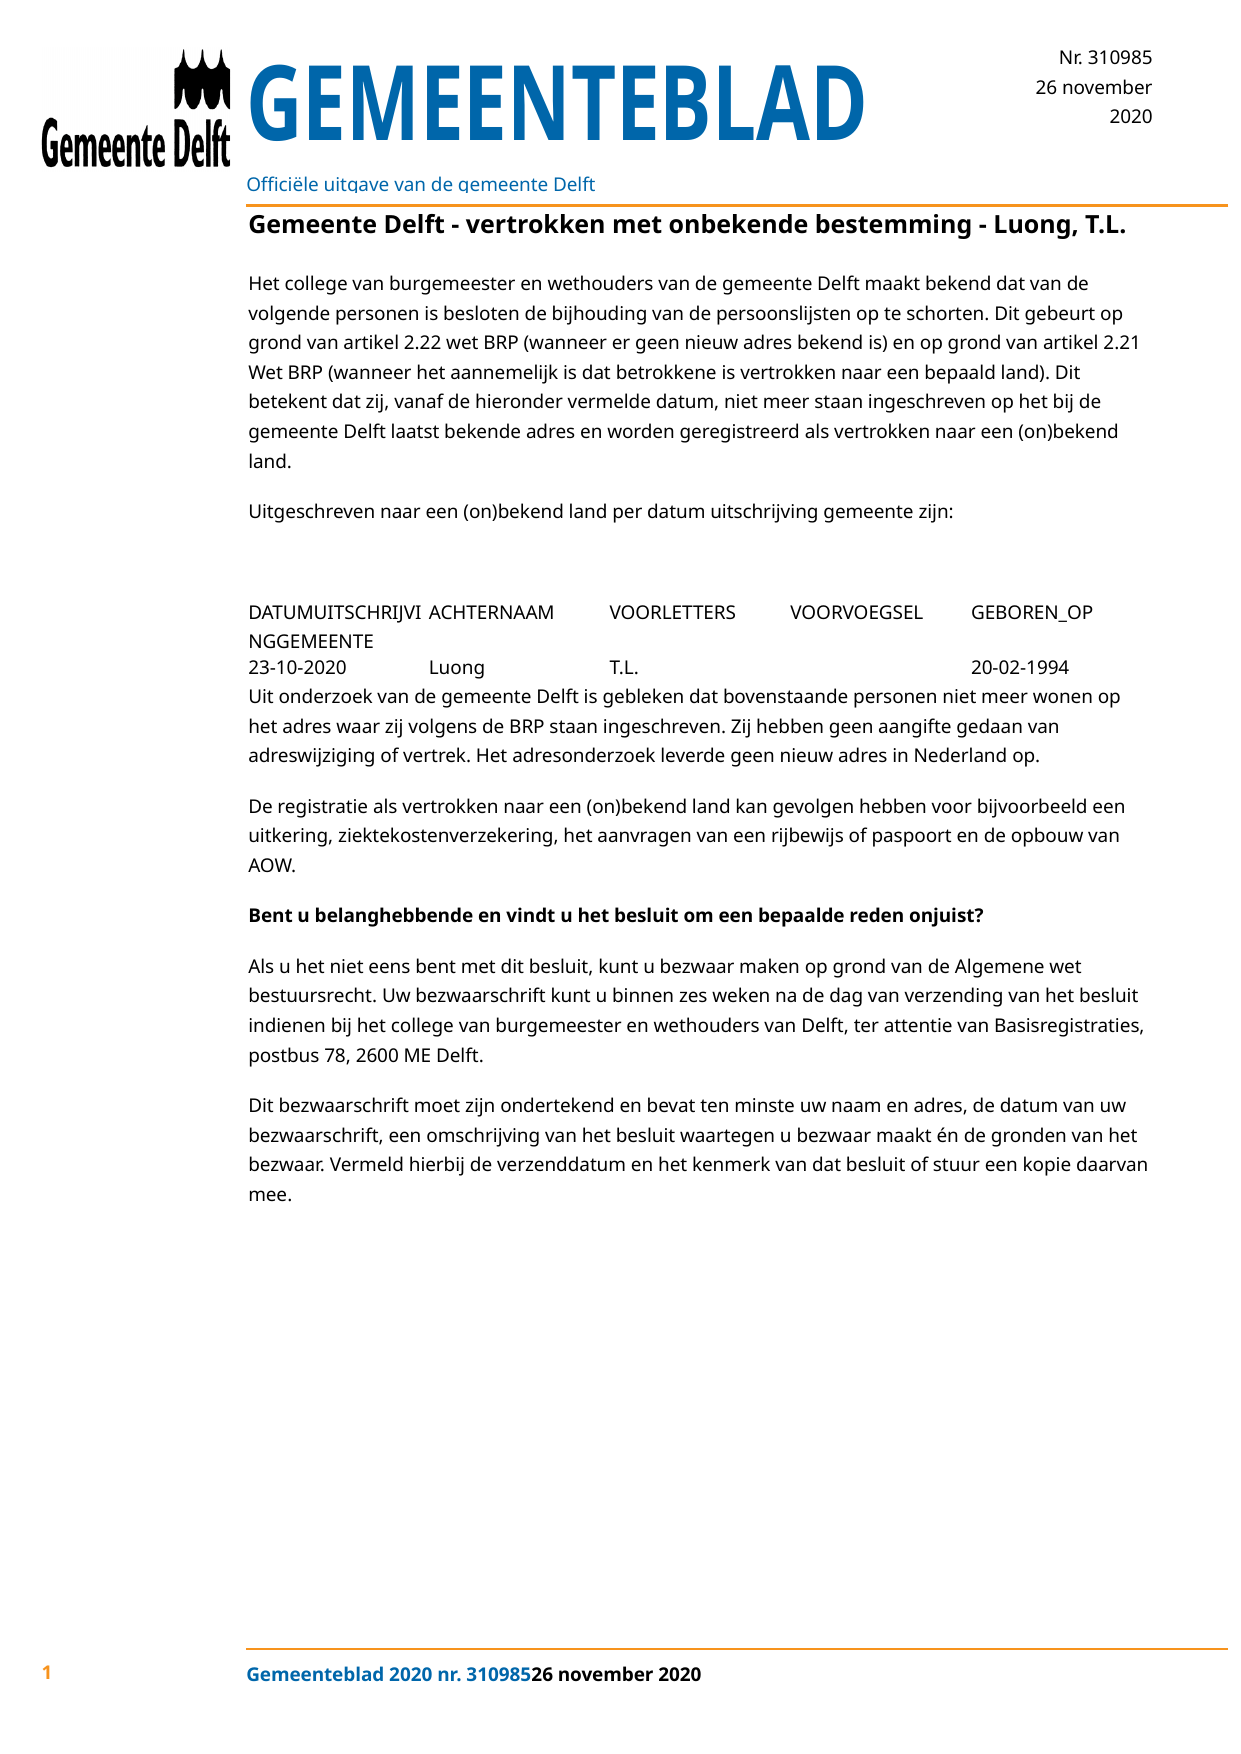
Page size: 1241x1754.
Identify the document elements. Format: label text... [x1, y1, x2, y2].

table_cell 20-02-1994 [971, 655, 1152, 680]
text Bent u belanghebbende en vindt u het besluit om een bepaalde reden onjuist? [248, 903, 1152, 928]
table_header VOORVOEGSEL [790, 599, 971, 654]
table_cell 23-10-2020 [248, 655, 429, 680]
text Uitgeschreven naar een (on)bekend land per datum uitschrijving gemeente zijn: [248, 498, 1152, 524]
table_header GEBOREN_OP [971, 599, 1152, 654]
picture [41, 47, 231, 172]
table_header ACHTERNAAM [429, 599, 609, 654]
table_cell Luong [429, 655, 609, 680]
text Dit bezwaarschrift moet zijn ondertekend en bevat ten minste uw naam en adres, de datum van uw bezwaarschrift, een omschrijving van het besluit waartegen u bezwaar maakt én de gronden van het bezwaar. Vermeld hierbij de verzenddatum en het kenmerk van dat besluit of stuur een kopie daarvan mee. [248, 1092, 1152, 1207]
text Uit onderzoek van de gemeente Delft is gebleken dat bovenstaande personen niet meer wonen op het adres waar zij volgens de BRP staan ingeschreven. Zij hebben geen aangifte gedaan van adreswijziging of vertrek. Het adresonderzoek leverde geen nieuw adres in Nederland op. [248, 683, 1152, 768]
text Het college van burgemeester en wethouders van de gemeente Delft maakt bekend dat van de volgende personen is besloten de bijhouding van de persoonslijsten op te schorten. Dit gebeurt op grond van artikel 2.22 wet BRP (wanneer er geen nieuw adres bekend is) en op grond van artikel 2.21 Wet BRP (wanneer het aannemelijk is dat betrokkene is vertrokken naar een bepaald land). Dit betekent dat zij, vanaf de hieronder vermelde datum, niet meer staan ingeschreven op het bij de gemeente Delft laatst bekende adres en worden geregistreerd als vertrokken naar een (on)bekend land. [248, 270, 1152, 473]
text De registratie als vertrokken naar een (on)bekend land kan gevolgen hebben voor bijvoorbeeld een uitkering, ziektekostenverzekering, het aanvragen van een rijbewijs of paspoort en de opbouw van AOW. [248, 793, 1152, 878]
table_header DATUMUITSCHRIJVINGGEMEENTE [248, 599, 429, 654]
table_header VOORLETTERS [609, 599, 790, 654]
table_cell [790, 655, 971, 680]
text Als u het niet eens bent met dit besluit, kunt u bezwaar maken op grond van de Algemene wet bestuursrecht. Uw bezwaarschrift kunt u binnen zes weken na de dag van verzending van het besluit indienen bij het college van burgemeester en wethouders van Delft, ter attentie van Basisregistraties, postbus 78, 2600 ME Delft. [248, 953, 1152, 1067]
table_cell T.L. [609, 655, 790, 680]
text Gemeente Delft - vertrokken met onbekende bestemming - Luong, T.L. [248, 207, 1152, 241]
